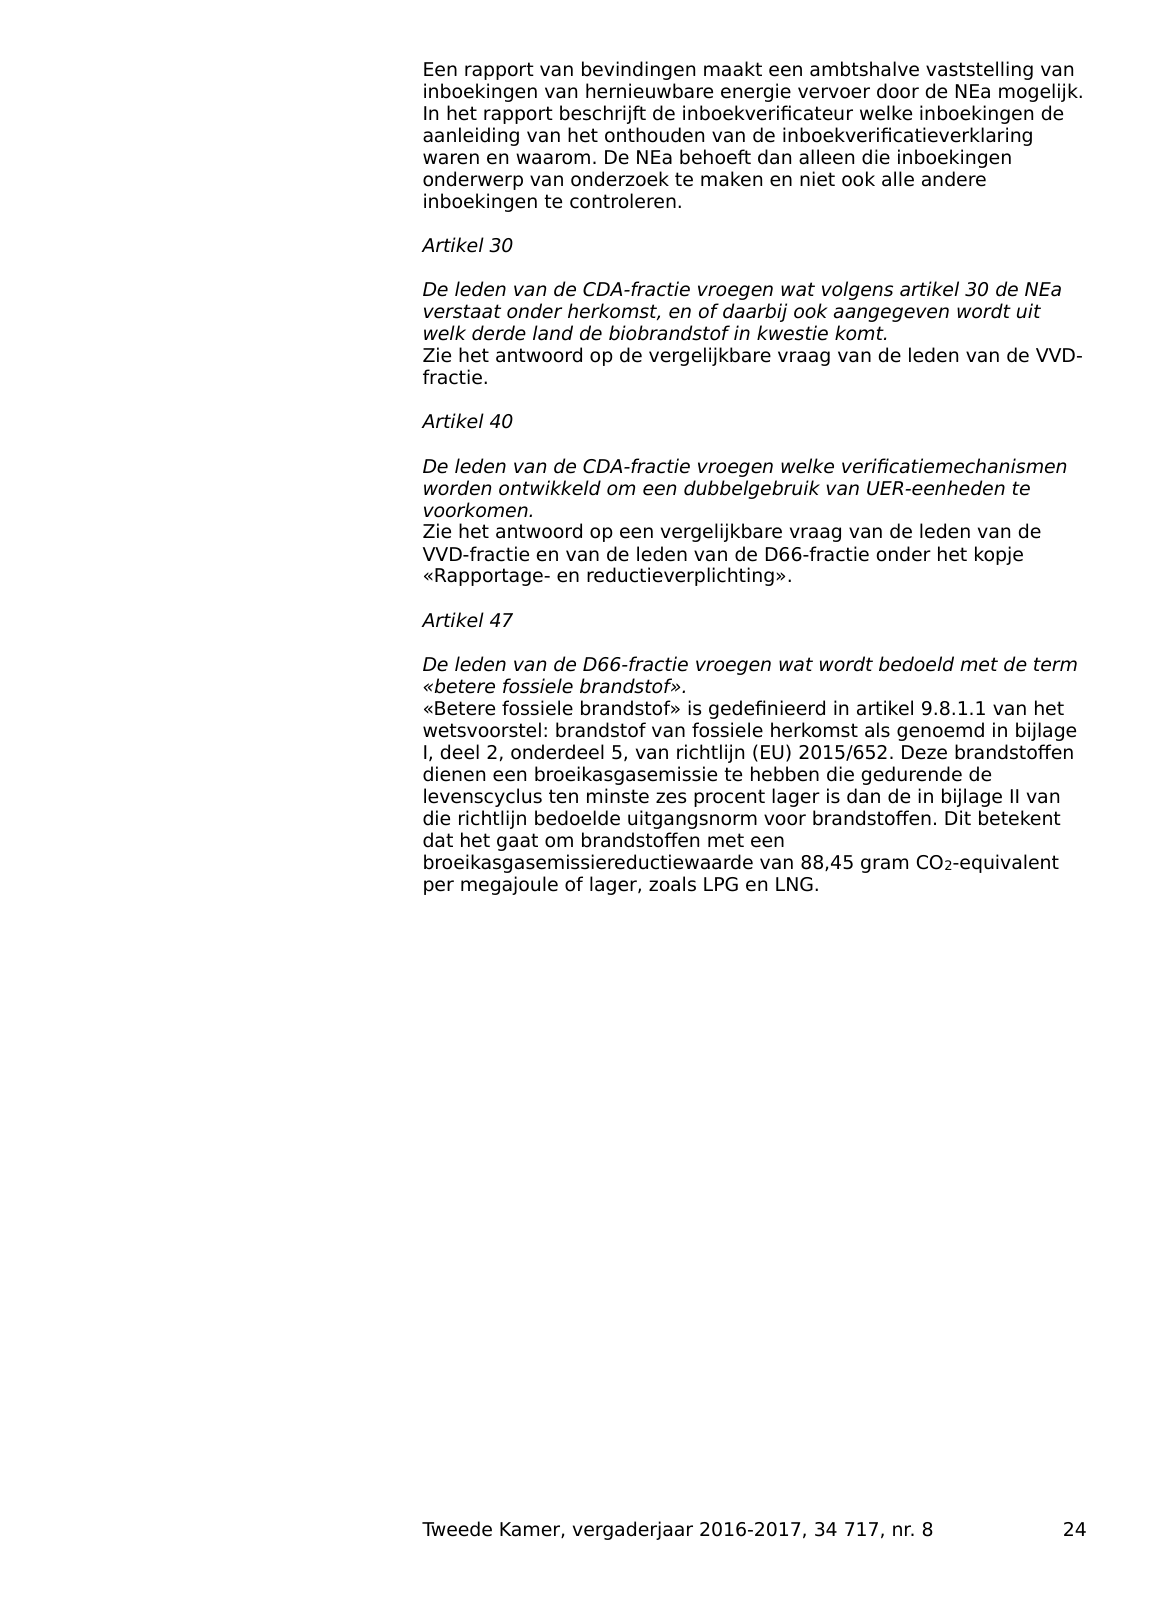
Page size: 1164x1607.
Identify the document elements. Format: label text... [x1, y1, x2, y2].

text Zie het antwoord op de vergelijkbare vraag van de leden van de VVD-fractie. [422, 345, 1087, 389]
subtitle Artikel 30 [422, 235, 1087, 257]
subtitle Artikel 40 [422, 411, 1087, 433]
text «Betere fossiele brandstof» is gedefinieerd in artikel 9.8.1.1 van het wetsvoorstel: brandstof van fossiele herkomst als genoemd in bijlage I, deel 2, onderdeel 5, van richtlijn (EU) 2015/652. Deze brandstoffen dienen een broeikasgasemissie te hebben die gedurende de levenscyclus ten minste zes procent lager is dan de in bijlage II van die richtlijn bedoelde uitgangsnorm voor brandstoffen. Dit betekent dat het gaat om brandstoffen met een broeikasgasemissiereductiewaarde van 88,45 gram CO2-equivalent per megajoule of lager, zoals LPG en LNG. [422, 698, 1087, 896]
subtitle Artikel 47 [422, 609, 1087, 632]
text De leden van de D66-fractie vroegen wat wordt bedoeld met de term «betere fossiele brandstof». [422, 654, 1087, 698]
text De leden van de CDA-fractie vroegen welke verificatiemechanismen worden ontwikkeld om een dubbelgebruik van UER-eenheden te voorkomen. [422, 456, 1087, 521]
text De leden van de CDA-fractie vroegen wat volgens artikel 30 de NEa verstaat onder herkomst, en of daarbij ook aangegeven wordt uit welk derde land de biobrandstof in kwestie komt. [422, 279, 1087, 345]
text Zie het antwoord op een vergelijkbare vraag van de leden van de VVD-fractie en van de leden van de D66-fractie onder het kopje «Rapportage- en reductieverplichting». [422, 521, 1087, 587]
text Een rapport van bevindingen maakt een ambtshalve vaststelling van inboekingen van hernieuwbare energie vervoer door de NEa mogelijk. In het rapport beschrijft de inboekverificateur welke inboekingen de aanleiding van het onthouden van de inboekverificatieverklaring waren en waarom. De NEa behoeft dan alleen die inboekingen onderwerp van onderzoek te maken en niet ook alle andere inboekingen te controleren. [422, 59, 1087, 213]
